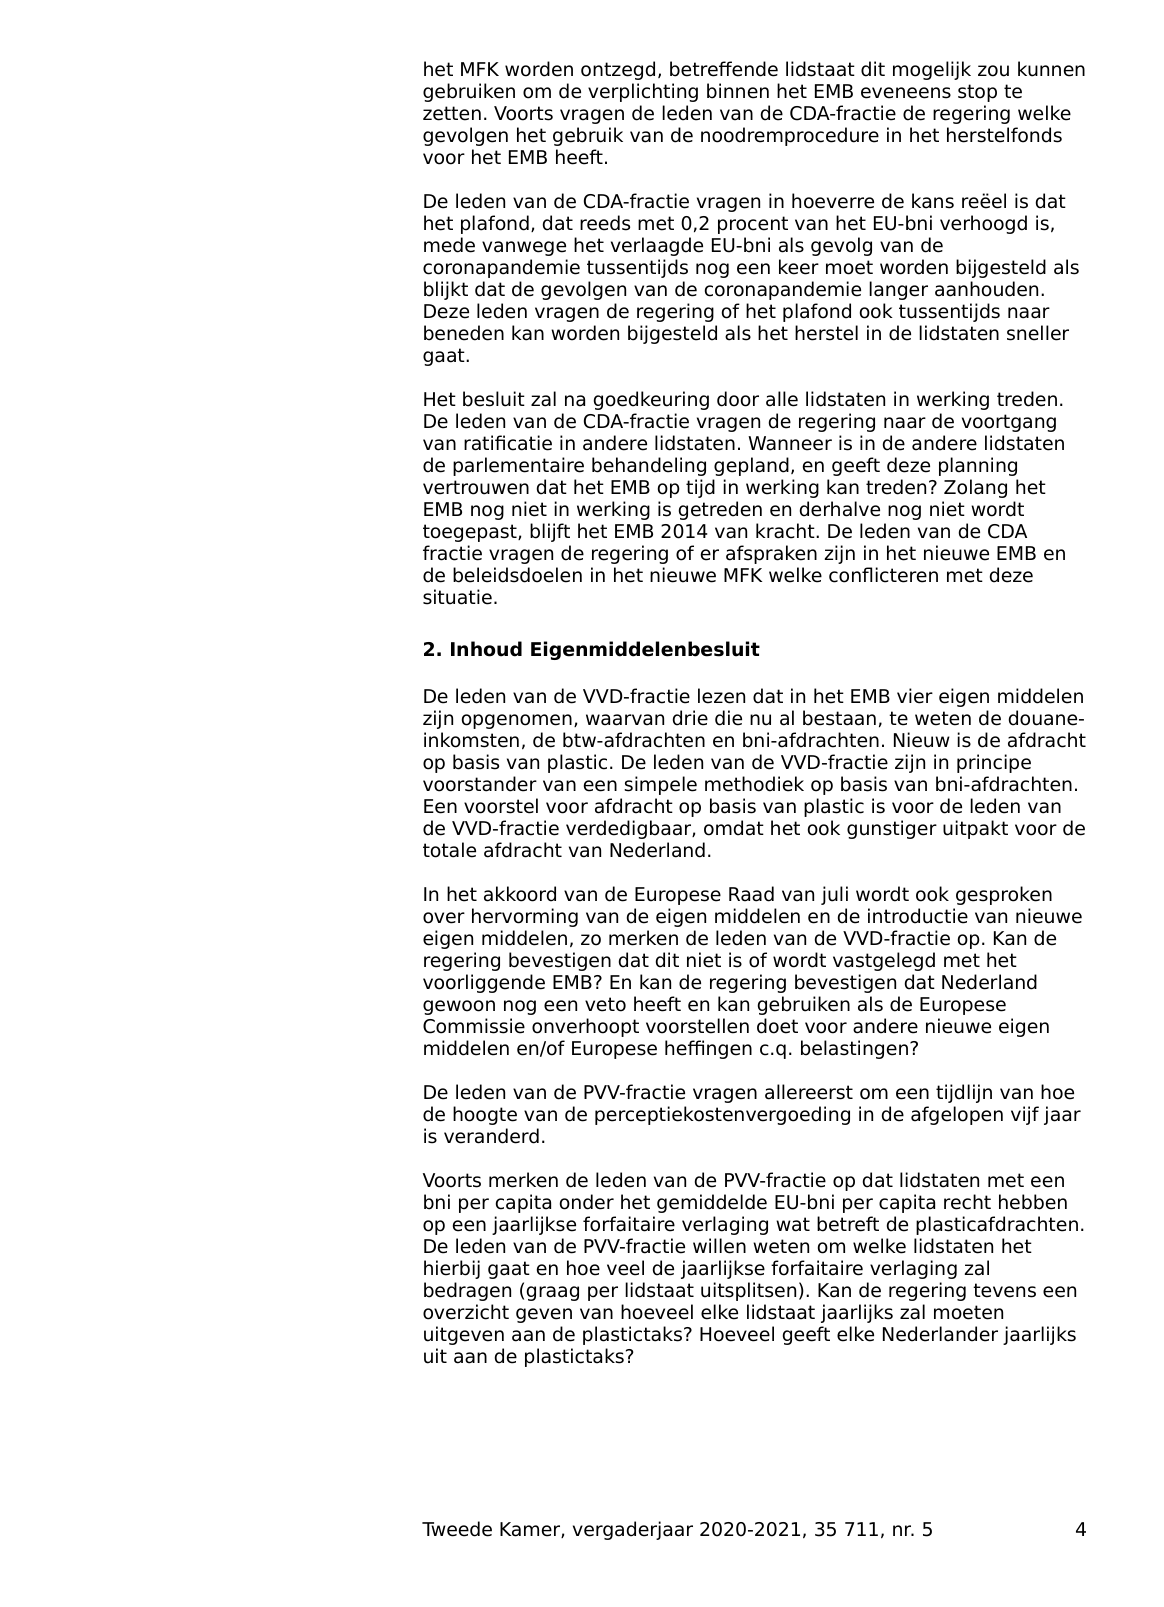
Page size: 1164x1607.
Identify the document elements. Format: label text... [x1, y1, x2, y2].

subtitle 2. Inhoud Eigenmiddelenbesluit [422, 639, 1087, 661]
text In het akkoord van de Europese Raad van juli wordt ook gesproken over hervorming van de eigen middelen en de introductie van nieuwe eigen middelen, zo merken de leden van de VVD-fractie op. Kan de regering bevestigen dat dit niet is of wordt vastgelegd met het voorliggende EMB? En kan de regering bevestigen dat Nederland gewoon nog een veto heeft en kan gebruiken als de Europese Commissie onverhoopt voorstellen doet voor andere nieuwe eigen middelen en/of Europese heffingen c.q. belastingen? [422, 884, 1087, 1060]
text De leden van de CDA-fractie vragen in hoeverre de kans reëel is dat het plafond, dat reeds met 0,2 procent van het EU-bni verhoogd is, mede vanwege het verlaagde EU-bni als gevolg van de coronapandemie tussentijds nog een keer moet worden bijgesteld als blijkt dat de gevolgen van de coronapandemie langer aanhouden. Deze leden vragen de regering of het plafond ook tussentijds naar beneden kan worden bijgesteld als het herstel in de lidstaten sneller gaat. [422, 191, 1087, 367]
text De leden van de VVD-fractie lezen dat in het EMB vier eigen middelen zijn opgenomen, waarvan drie die nu al bestaan, te weten de douane-inkomsten, de btw-afdrachten en bni-afdrachten. Nieuw is de afdracht op basis van plastic. De leden van de VVD-fractie zijn in principe voorstander van een simpele methodiek op basis van bni-afdrachten. Een voorstel voor afdracht op basis van plastic is voor de leden van de VVD-fractie verdedigbaar, omdat het ook gunstiger uitpakt voor de totale afdracht van Nederland. [422, 686, 1087, 862]
text Het besluit zal na goedkeuring door alle lidstaten in werking treden. De leden van de CDA-fractie vragen de regering naar de voortgang van ratificatie in andere lidstaten. Wanneer is in de andere lidstaten de parlementaire behandeling gepland, en geeft deze planning vertrouwen dat het EMB op tijd in werking kan treden? Zolang het EMB nog niet in werking is getreden en derhalve nog niet wordt toegepast, blijft het EMB 2014 van kracht. De leden van de CDA fractie vragen de regering of er afspraken zijn in het nieuwe EMB en de beleidsdoelen in het nieuwe MFK welke conflicteren met deze situatie. [422, 389, 1087, 609]
text het MFK worden ontzegd, betreffende lidstaat dit mogelijk zou kunnen gebruiken om de verplichting binnen het EMB eveneens stop te zetten. Voorts vragen de leden van de CDA-fractie de regering welke gevolgen het gebruik van de noodremprocedure in het herstelfonds voor het EMB heeft. [422, 59, 1087, 169]
text De leden van de PVV-fractie vragen allereerst om een tijdlijn van hoe de hoogte van de perceptiekostenvergoeding in de afgelopen vijf jaar is veranderd. [422, 1082, 1087, 1148]
text Voorts merken de leden van de PVV-fractie op dat lidstaten met een bni per capita onder het gemiddelde EU-bni per capita recht hebben op een jaarlijkse forfaitaire verlaging wat betreft de plasticafdrachten. De leden van de PVV-fractie willen weten om welke lidstaten het hierbij gaat en hoe veel de jaarlijkse forfaitaire verlaging zal bedragen (graag per lidstaat uitsplitsen). Kan de regering tevens een overzicht geven van hoeveel elke lidstaat jaarlijks zal moeten uitgeven aan de plastictaks? Hoeveel geeft elke Nederlander jaarlijks uit aan de plastictaks? [422, 1170, 1087, 1368]
